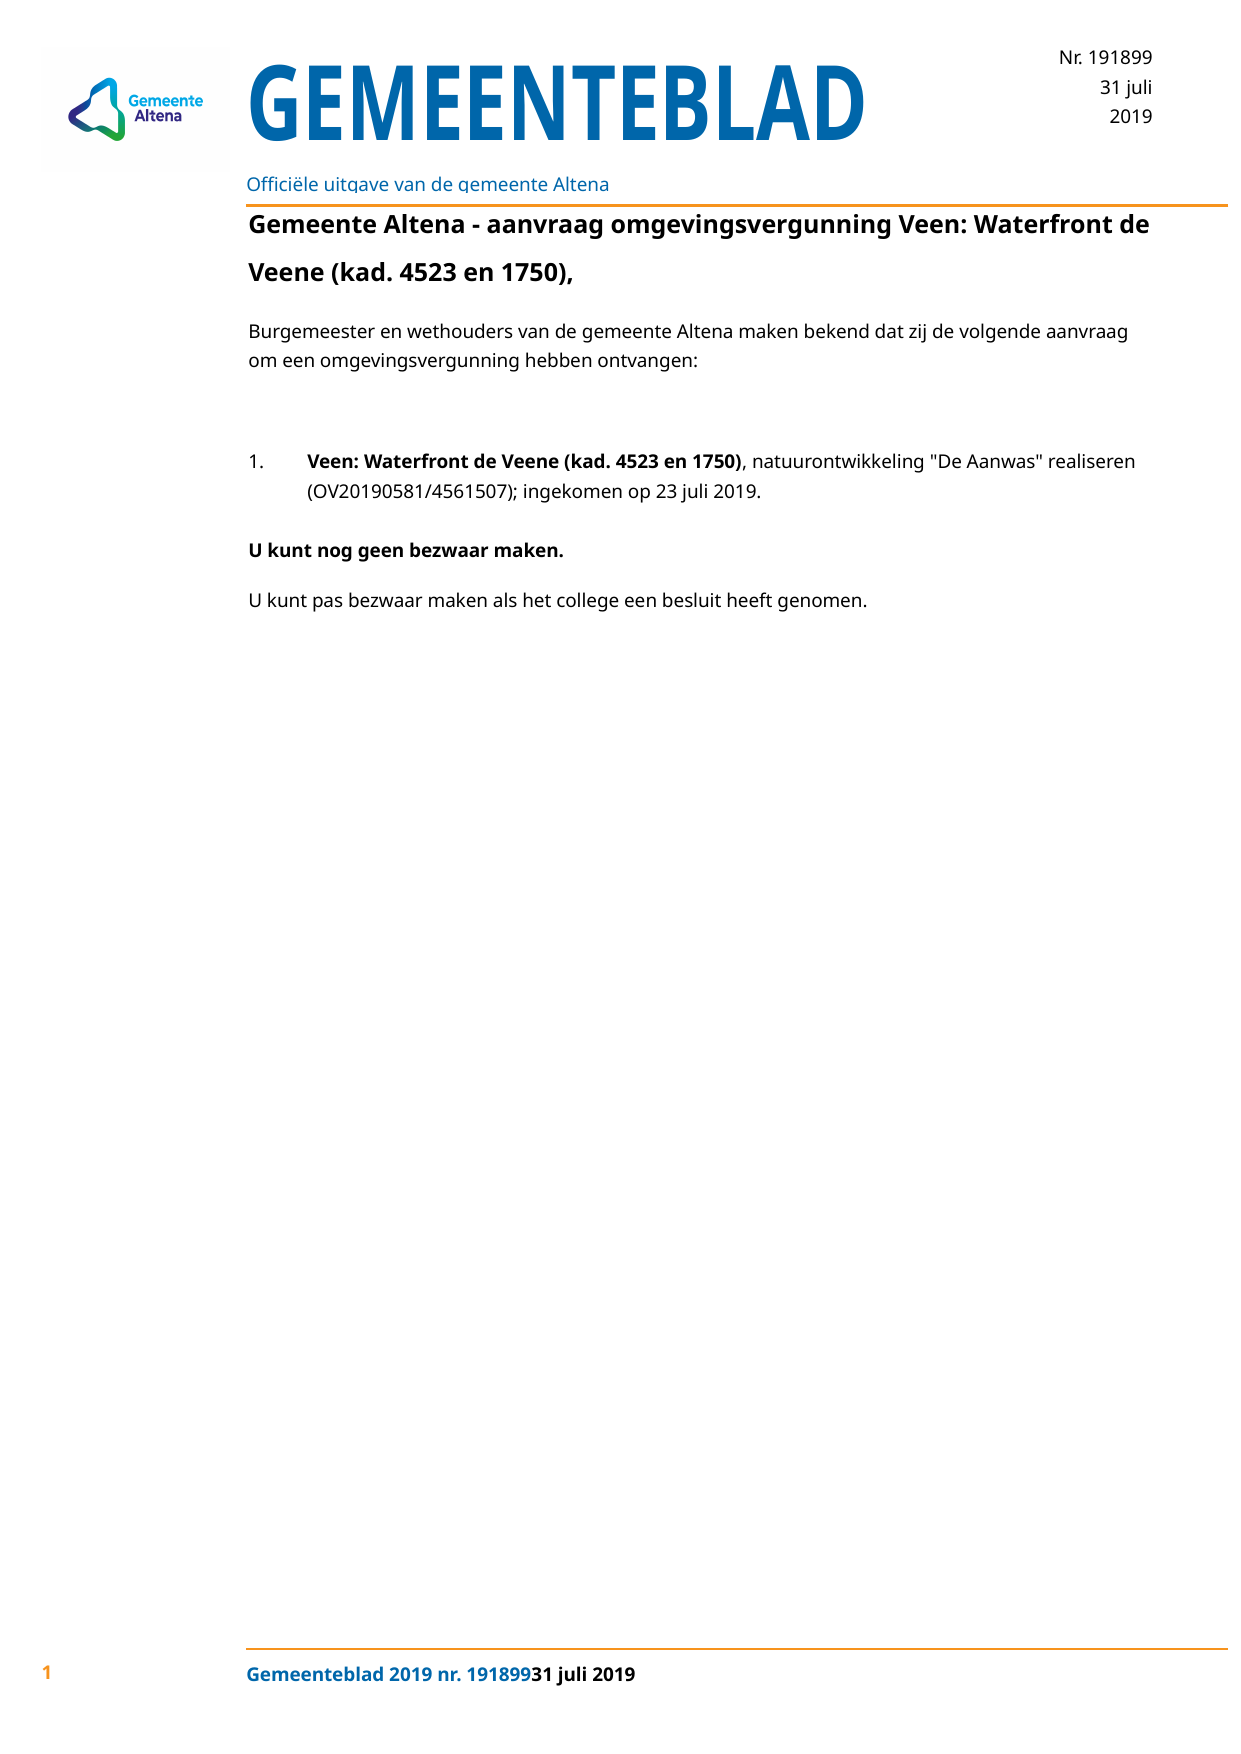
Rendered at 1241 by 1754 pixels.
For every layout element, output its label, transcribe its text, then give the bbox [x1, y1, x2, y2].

text Gemeente Altena - aanvraag omgevingsvergunning Veen: Waterfront de Veene (kad. 4523 en 1750), [248, 207, 1152, 288]
text U kunt pas bezwaar maken als het college een besluit heeft genomen. [248, 587, 1152, 613]
text Burgemeester en wethouders van de gemeente Altena maken bekend dat zij de volgende aanvraag om een omgevingsvergunning hebben ontvangen: [248, 318, 1152, 373]
list Veen: Waterfront de Veene (kad. 4523 en 1750), natuurontwikkeling "De Aanwas" realiseren (OV20190581/4561507); ingekomen op 23 juli 2019. [248, 448, 1152, 504]
text U kunt nog geen bezwaar maken. [248, 537, 1152, 563]
picture [41, 47, 231, 172]
